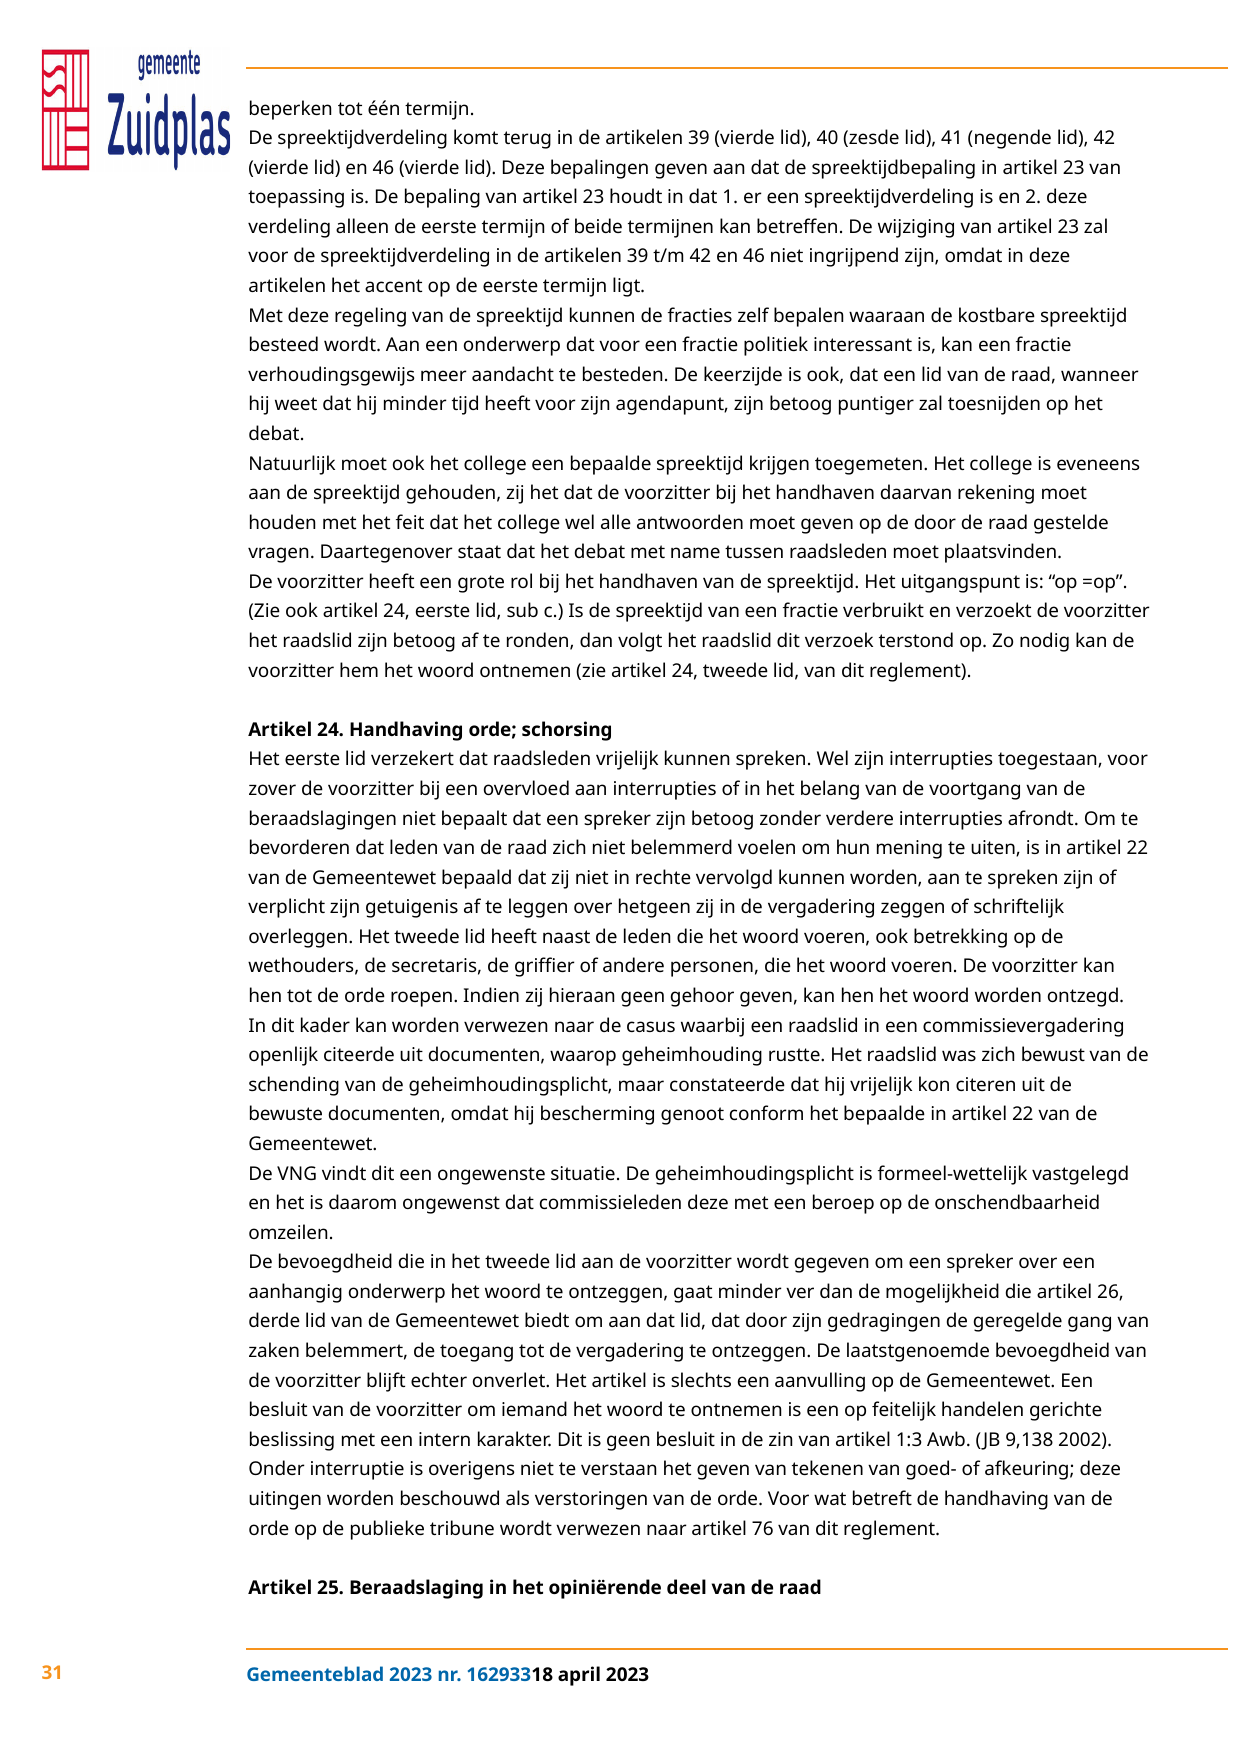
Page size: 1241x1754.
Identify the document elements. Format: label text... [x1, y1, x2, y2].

text Artikel 25. Beraadslaging in het opiniërende deel van de raad [248, 1574, 1152, 1600]
text In dit kader kan worden verwezen naar de casus waarbij een raadslid in een commissievergadering openlijk citeerde uit documenten, waarop geheimhouding rustte. Het raadslid was zich bewust van de schending van de geheimhoudingsplicht, maar constateerde dat hij vrijelijk kon citeren uit de bewuste documenten, omdat hij bescherming genoot conform het bepaalde in artikel 22 van de Gemeentewet. [248, 1012, 1152, 1156]
text Artikel 24. Handhaving orde; schorsing [248, 716, 1152, 742]
picture [41, 47, 231, 172]
text Natuurlijk moet ook het college een bepaalde spreektijd krijgen toegemeten. Het college is eveneens aan de spreektijd gehouden, zij het dat de voorzitter bij het handhaven daarvan rekening moet houden met het feit dat het college wel alle antwoorden moet geven op de door de raad gestelde vragen. Daartegenover staat dat het debat met name tussen raadsleden moet plaatsvinden. [248, 450, 1152, 564]
text De VNG vindt dit een ongewenste situatie. De geheimhoudingsplicht is formeel-wettelijk vastgelegd en het is daarom ongewenst dat commissieleden deze met een beroep op de onschendbaarheid omzeilen. [248, 1160, 1152, 1245]
text De spreektijdverdeling komt terug in de artikelen 39 (vierde lid), 40 (zesde lid), 41 (negende lid), 42 (vierde lid) en 46 (vierde lid). Deze bepalingen geven aan dat de spreektijdbepaling in artikel 23 van toepassing is. De bepaling van artikel 23 houdt in dat 1. er een spreektijdverdeling is en 2. deze verdeling alleen de eerste termijn of beide termijnen kan betreffen. De wijziging van artikel 23 zal voor de spreektijdverdeling in de artikelen 39 t/m 42 en 46 niet ingrijpend zijn, omdat in deze artikelen het accent op de eerste termijn ligt. [248, 124, 1152, 298]
text De bevoegdheid die in het tweede lid aan de voorzitter wordt gegeven om een spreker over een aanhangig onderwerp het woord te ontzeggen, gaat minder ver dan de mogelijkheid die artikel 26, derde lid van de Gemeentewet biedt om aan dat lid, dat door zijn gedragingen de geregelde gang van zaken belemmert, de toegang tot de vergadering te ontzeggen. De laatstgenoemde bevoegdheid van de voorzitter blijft echter onverlet. Het artikel is slechts een aanvulling op de Gemeentewet. Een besluit van de voorzitter om iemand het woord te ontnemen is een op feitelijk handelen gerichte beslissing met een intern karakter. Dit is geen besluit in de zin van artikel 1:3 Awb. (JB 9,138 2002). [248, 1248, 1152, 1452]
text Met deze regeling van de spreektijd kunnen de fracties zelf bepalen waaraan de kostbare spreektijd besteed wordt. Aan een onderwerp dat voor een fractie politiek interessant is, kan een fractie verhoudingsgewijs meer aandacht te besteden. De keerzijde is ook, dat een lid van de raad, wanneer hij weet dat hij minder tijd heeft voor zijn agendapunt, zijn betoog puntiger zal toesnijden op het debat. [248, 302, 1152, 446]
text beperken tot één termijn. [248, 95, 1152, 121]
text De voorzitter heeft een grote rol bij het handhaven van de spreektijd. Het uitgangspunt is: “op =op”. (Zie ook artikel 24, eerste lid, sub c.) Is de spreektijd van een fractie verbruikt en verzoekt de voorzitter het raadslid zijn betoog af te ronden, dan volgt het raadslid dit verzoek terstond op. Zo nodig kan de voorzitter hem het woord ontnemen (zie artikel 24, tweede lid, van dit reglement). [248, 568, 1152, 683]
text Het eerste lid verzekert dat raadsleden vrijelijk kunnen spreken. Wel zijn interrupties toegestaan, voor zover de voorzitter bij een overvloed aan interrupties of in het belang van de voortgang van de beraadslagingen niet bepaalt dat een spreker zijn betoog zonder verdere interrupties afrondt. Om te bevorderen dat leden van de raad zich niet belemmerd voelen om hun mening te uiten, is in artikel 22 van de Gemeentewet bepaald dat zij niet in rechte vervolgd kunnen worden, aan te spreken zijn of verplicht zijn getuigenis af te leggen over hetgeen zij in de vergadering zeggen of schriftelijk overleggen. Het tweede lid heeft naast de leden die het woord voeren, ook betrekking op de wethouders, de secretaris, de griffier of andere personen, die het woord voeren. De voorzitter kan hen tot de orde roepen. Indien zij hieraan geen gehoor geven, kan hen het woord worden ontzegd. [248, 746, 1152, 1008]
text Onder interruptie is overigens niet te verstaan het geven van tekenen van goed- of afkeuring; deze uitingen worden beschouwd als verstoringen van de orde. Voor wat betreft de handhaving van de orde op de publieke tribune wordt verwezen naar artikel 76 van dit reglement. [248, 1456, 1152, 1541]
